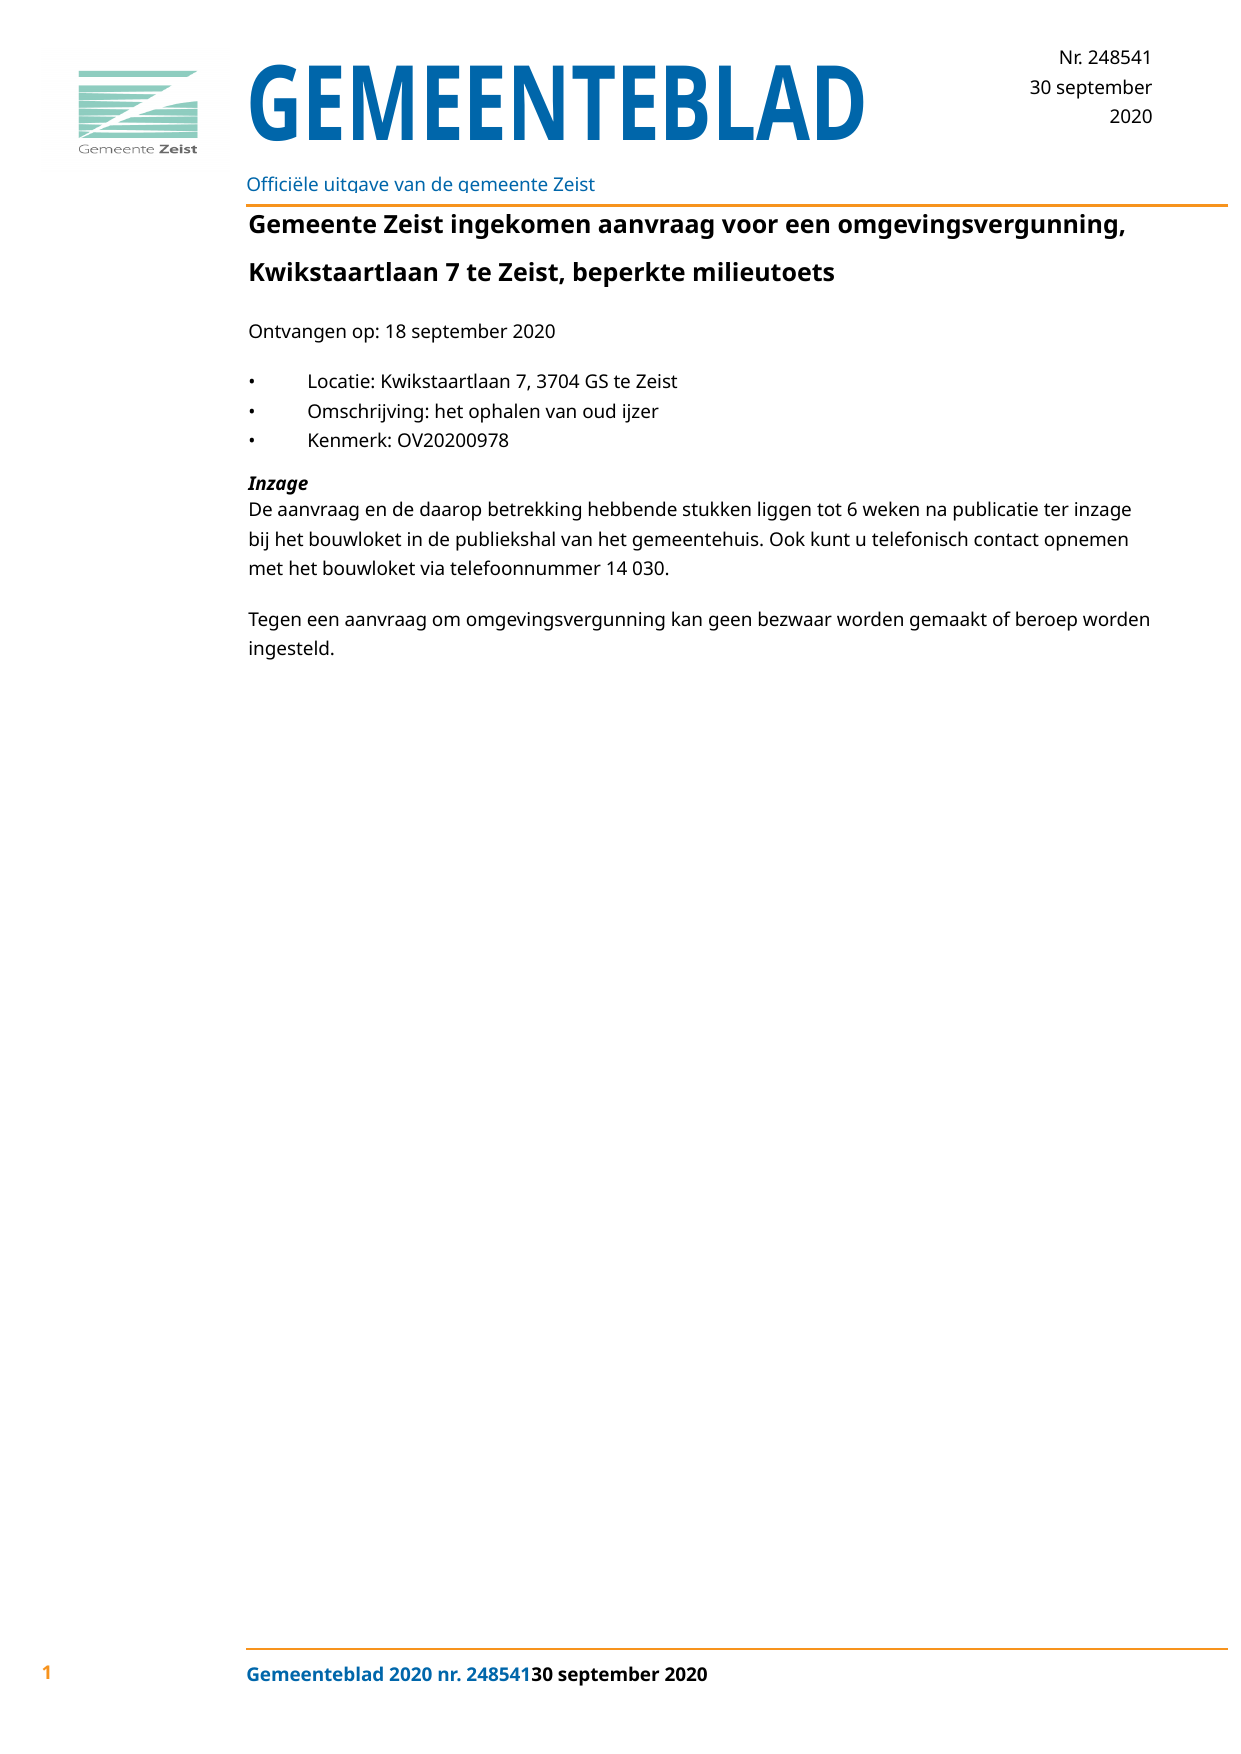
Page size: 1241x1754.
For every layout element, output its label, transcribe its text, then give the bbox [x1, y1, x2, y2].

picture [41, 47, 231, 172]
text De aanvraag en de daarop betrekking hebbende stukken liggen tot 6 weken na publicatie ter inzage bij het bouwloket in de publiekshal van het gemeentehuis. Ook kunt u telefonisch contact opnemen met het bouwloket via telefoonnummer 14 030. [248, 496, 1152, 581]
text Ontvangen op: 18 september 2020 [248, 318, 1152, 344]
text Gemeente Zeist ingekomen aanvraag voor een omgevingsvergunning, Kwikstaartlaan 7 te Zeist, beperkte milieutoets [248, 207, 1152, 288]
text Tegen een aanvraag om omgevingsvergunning kan geen bezwaar worden gemaakt of beroep worden ingesteld. [248, 606, 1152, 661]
list Locatie: Kwikstaartlaan 7, 3704 GS te Zeist [248, 368, 1152, 394]
text Inzage [248, 471, 1152, 496]
list Kenmerk: OV20200978 [248, 427, 1152, 453]
list Omschrijving: het ophalen van oud ijzer [248, 398, 1152, 424]
